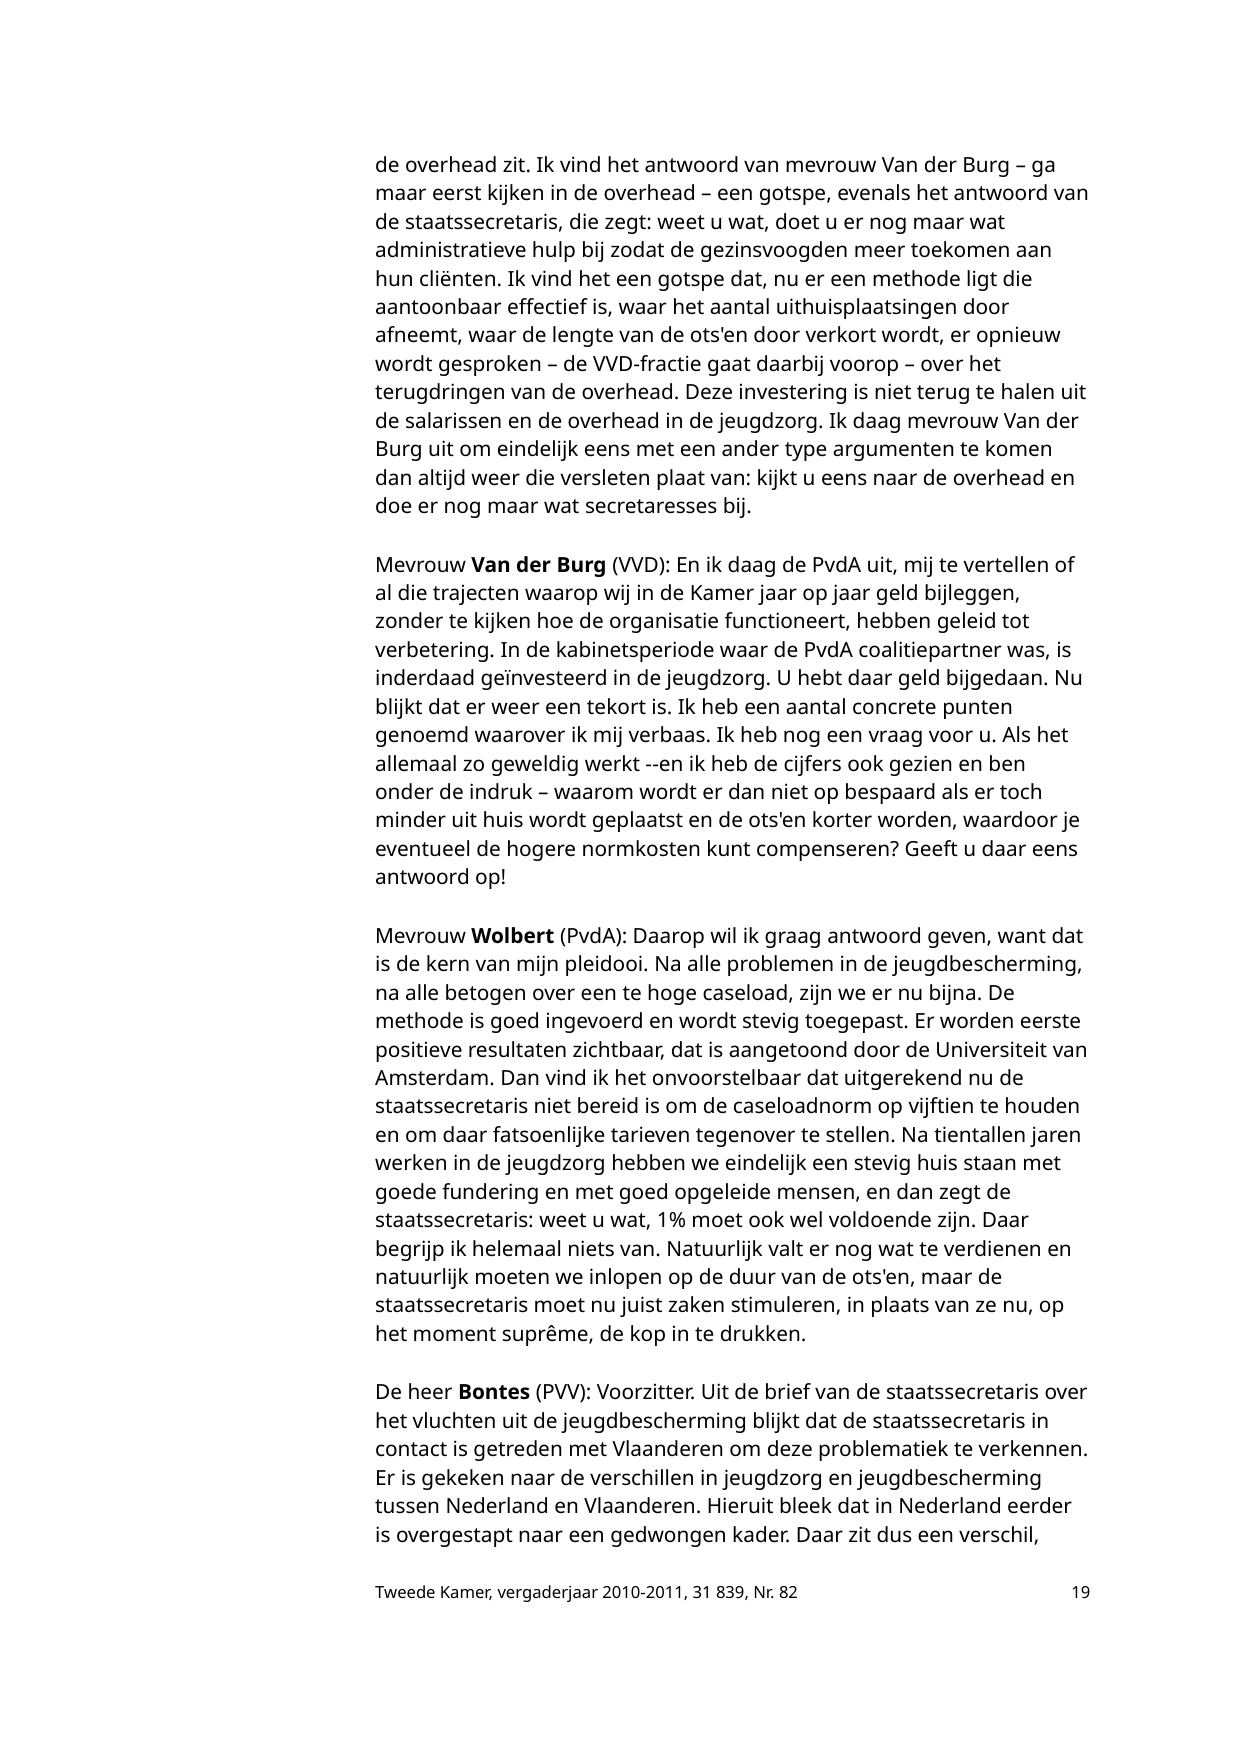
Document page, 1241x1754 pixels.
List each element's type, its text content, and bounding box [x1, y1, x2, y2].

text Mevrouw Wolbert (PvdA): Daarop wil ik graag antwoord geven, want dat is de kern van mijn pleidooi. Na alle problemen in de jeugdbescherming, na alle betogen over een te hoge caseload, zijn we er nu bijna. De methode is goed ingevoerd en wordt stevig toegepast. Er worden eerste positieve resultaten zichtbaar, dat is aangetoond door de Universiteit van Amsterdam. Dan vind ik het onvoorstelbaar dat uitgerekend nu de staatssecretaris niet bereid is om de caseloadnorm op vijftien te houden en om daar fatsoenlijke tarieven tegenover te stellen. Na tientallen jaren werken in de jeugdzorg hebben we eindelijk een stevig huis staan met goede fundering en met goed opgeleide mensen, en dan zegt de staatssecretaris: weet u wat, 1% moet ook wel voldoende zijn. Daar begrijp ik helemaal niets van. Natuurlijk valt er nog wat te verdienen en natuurlijk moeten we inlopen op de duur van de ots'en, maar de staatssecretaris moet nu juist zaken stimuleren, in plaats van ze nu, op het moment suprême, de kop in te drukken. [375, 921, 1090, 1347]
text De heer Bontes (PVV): Voorzitter. Uit de brief van de staatssecretaris over het vluchten uit de jeugdbescherming blijkt dat de staatssecretaris in contact is getreden met Vlaanderen om deze problematiek te verkennen. Er is gekeken naar de verschillen in jeugdzorg en jeugdbescherming tussen Nederland en Vlaanderen. Hieruit bleek dat in Nederland eerder is overgestapt naar een gedwongen kader. Daar zit dus een verschil, [375, 1377, 1090, 1548]
text de overhead zit. Ik vind het antwoord van mevrouw Van der Burg – ga maar eerst kijken in de overhead – een gotspe, evenals het antwoord van de staatssecretaris, die zegt: weet u wat, doet u er nog maar wat administratieve hulp bij zodat de gezinsvoogden meer toekomen aan hun cliënten. Ik vind het een gotspe dat, nu er een methode ligt die aantoonbaar effectief is, waar het aantal uithuisplaatsingen door afneemt, waar de lengte van de ots'en door verkort wordt, er opnieuw wordt gesproken – de VVD-fractie gaat daarbij voorop – over het terugdringen van de overhead. Deze investering is niet terug te halen uit de salarissen en de overhead in de jeugdzorg. Ik daag mevrouw Van der Burg uit om eindelijk eens met een ander type argumenten te komen dan altijd weer die versleten plaat van: kijkt u eens naar de overhead en doe er nog maar wat secretaresses bij. [375, 150, 1090, 520]
text Mevrouw Van der Burg (VVD): En ik daag de PvdA uit, mij te vertellen of al die trajecten waarop wij in de Kamer jaar op jaar geld bijleggen, zonder te kijken hoe de organisatie functioneert, hebben geleid tot verbetering. In de kabinetsperiode waar de PvdA coalitiepartner was, is inderdaad geïnvesteerd in de jeugdzorg. U hebt daar geld bijgedaan. Nu blijkt dat er weer een tekort is. Ik heb een aantal concrete punten genoemd waarover ik mij verbaas. Ik heb nog een vraag voor u. Als het allemaal zo geweldig werkt --en ik heb de cijfers ook gezien en ben onder de indruk – waarom wordt er dan niet op bespaard als er toch minder uit huis wordt geplaatst en de ots'en korter worden, waardoor je eventueel de hogere normkosten kunt compenseren? Geeft u daar eens antwoord op! [375, 550, 1090, 891]
